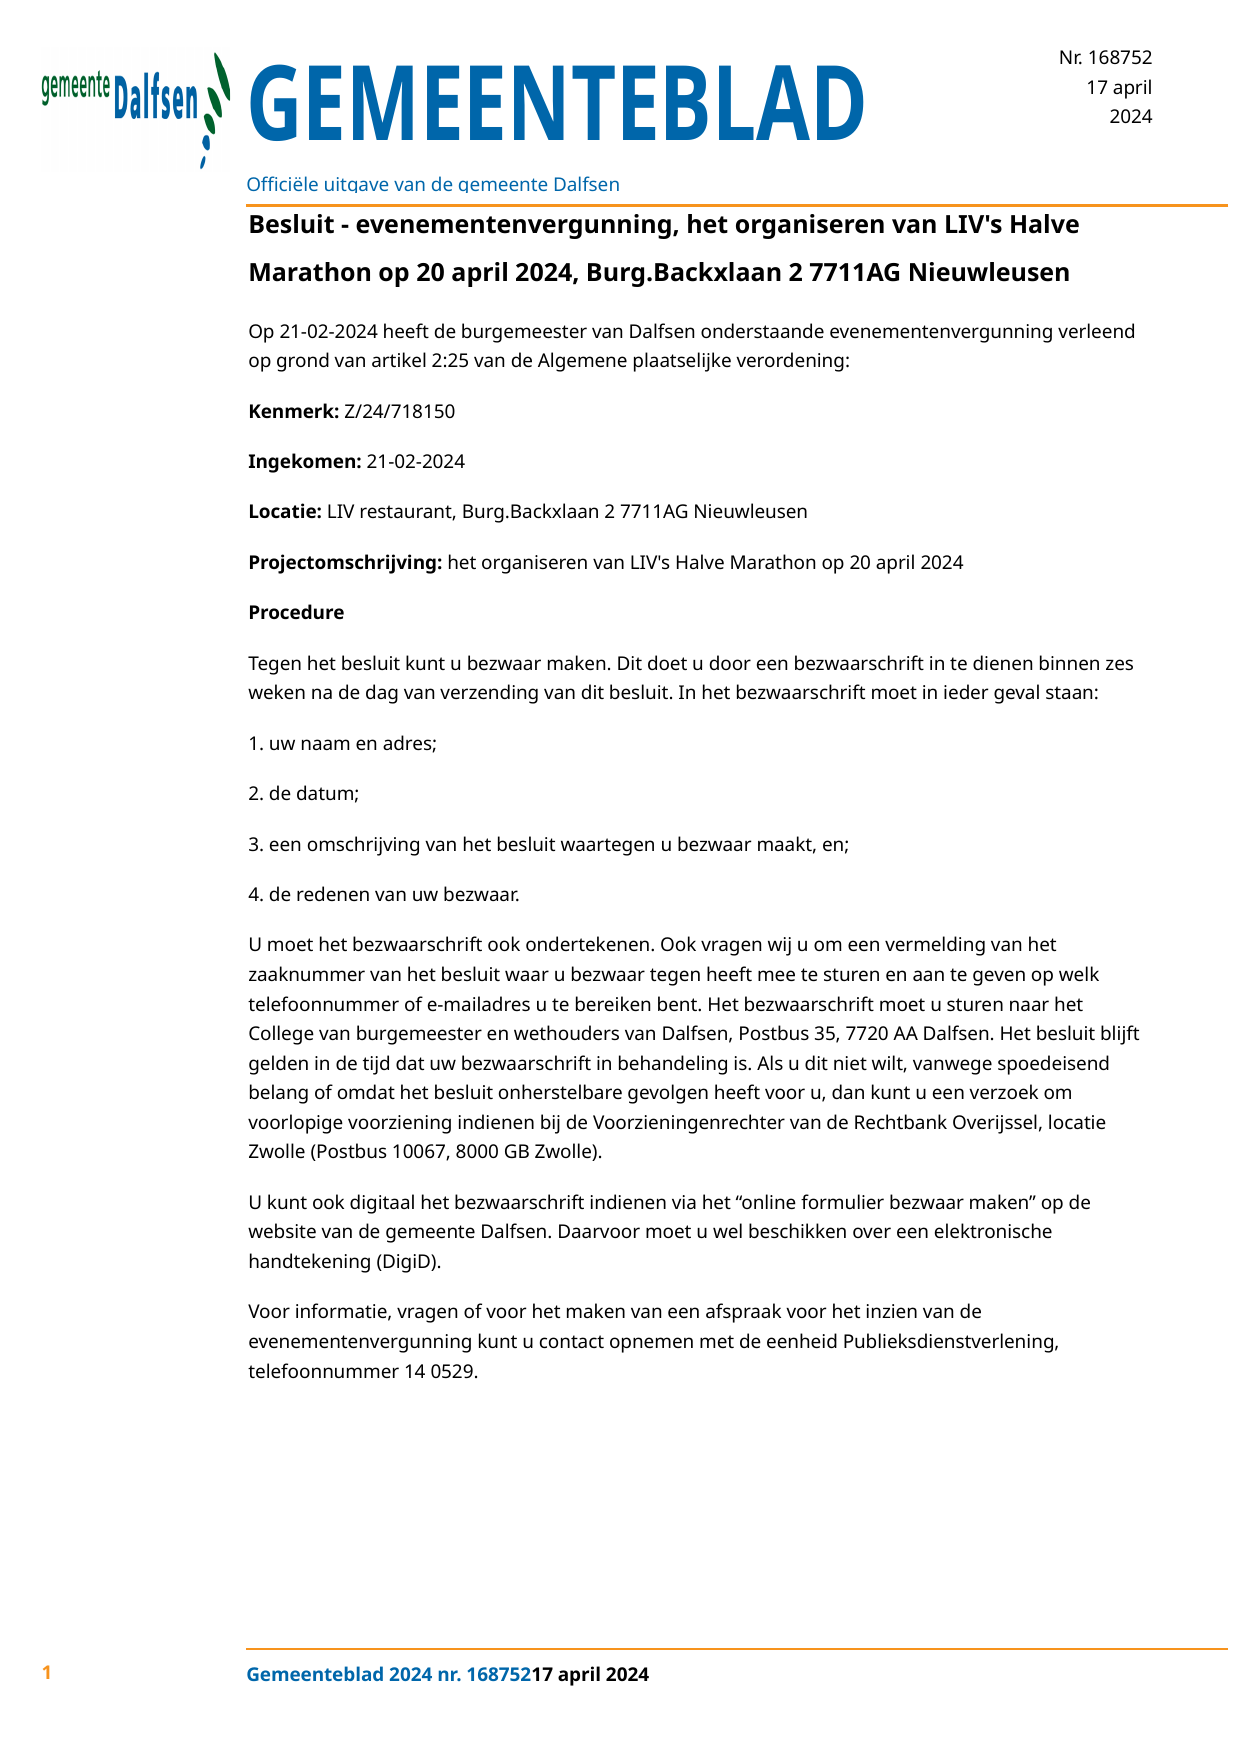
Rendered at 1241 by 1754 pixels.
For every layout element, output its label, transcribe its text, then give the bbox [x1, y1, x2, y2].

text Tegen het besluit kunt u bezwaar maken. Dit doet u door een bezwaarschrift in te dienen binnen zes weken na de dag van verzending van dit besluit. In het bezwaarschrift moet in ieder geval staan: [248, 650, 1152, 705]
text Ingekomen: 21-02-2024 [248, 448, 1152, 474]
text 1. uw naam en adres; [248, 730, 1152, 756]
text 4. de redenen van uw bezwaar. [248, 881, 1152, 907]
text U kunt ook digitaal het bezwaarschrift indienen via het “online formulier bezwaar maken” op de website van de gemeente Dalfsen. Daarvoor moet u wel beschikken over een elektronische handtekening (DigiD). [248, 1189, 1152, 1274]
text 3. een omschrijving van het besluit waartegen u bezwaar maakt, en; [248, 831, 1152, 857]
text Projectomschrijving: het organiseren van LIV's Halve Marathon op 20 april 2024 [248, 549, 1152, 575]
text 2. de datum; [248, 780, 1152, 806]
picture [41, 47, 231, 172]
text Locatie: LIV restaurant, Burg.Backxlaan 2 7711AG Nieuwleusen [248, 499, 1152, 524]
text Op 21-02-2024 heeft de burgemeester van Dalfsen onderstaande evenementenvergunning verleend op grond van artikel 2:25 van de Algemene plaatselijke verordening: [248, 318, 1152, 373]
text Besluit - evenementenvergunning, het organiseren van LIV's Halve Marathon op 20 april 2024, Burg.Backxlaan 2 7711AG Nieuwleusen [248, 207, 1152, 288]
text Kenmerk: Z/24/718150 [248, 398, 1152, 424]
text U moet het bezwaarschrift ook ondertekenen. Ook vragen wij u om een vermelding van het zaaknummer van het besluit waar u bezwaar tegen heeft mee te sturen en aan te geven op welk telefoonnummer of e-mailadres u te bereiken bent. Het bezwaarschrift moet u sturen naar het College van burgemeester en wethouders van Dalfsen, Postbus 35, 7720 AA Dalfsen. Het besluit blijft gelden in de tijd dat uw bezwaarschrift in behandeling is. Als u dit niet wilt, vanwege spoedeisend belang of omdat het besluit onherstelbare gevolgen heeft voor u, dan kunt u een verzoek om voorlopige voorziening indienen bij de Voorzieningenrechter van de Rechtbank Overijssel, locatie Zwolle (Postbus 10067, 8000 GB Zwolle). [248, 932, 1152, 1164]
text Voor informatie, vragen of voor het maken van een afspraak voor het inzien van de evenementenvergunning kunt u contact opnemen met de eenheid Publieksdienstverlening, telefoonnummer 14 0529. [248, 1299, 1152, 1384]
text Procedure [248, 599, 1152, 625]
